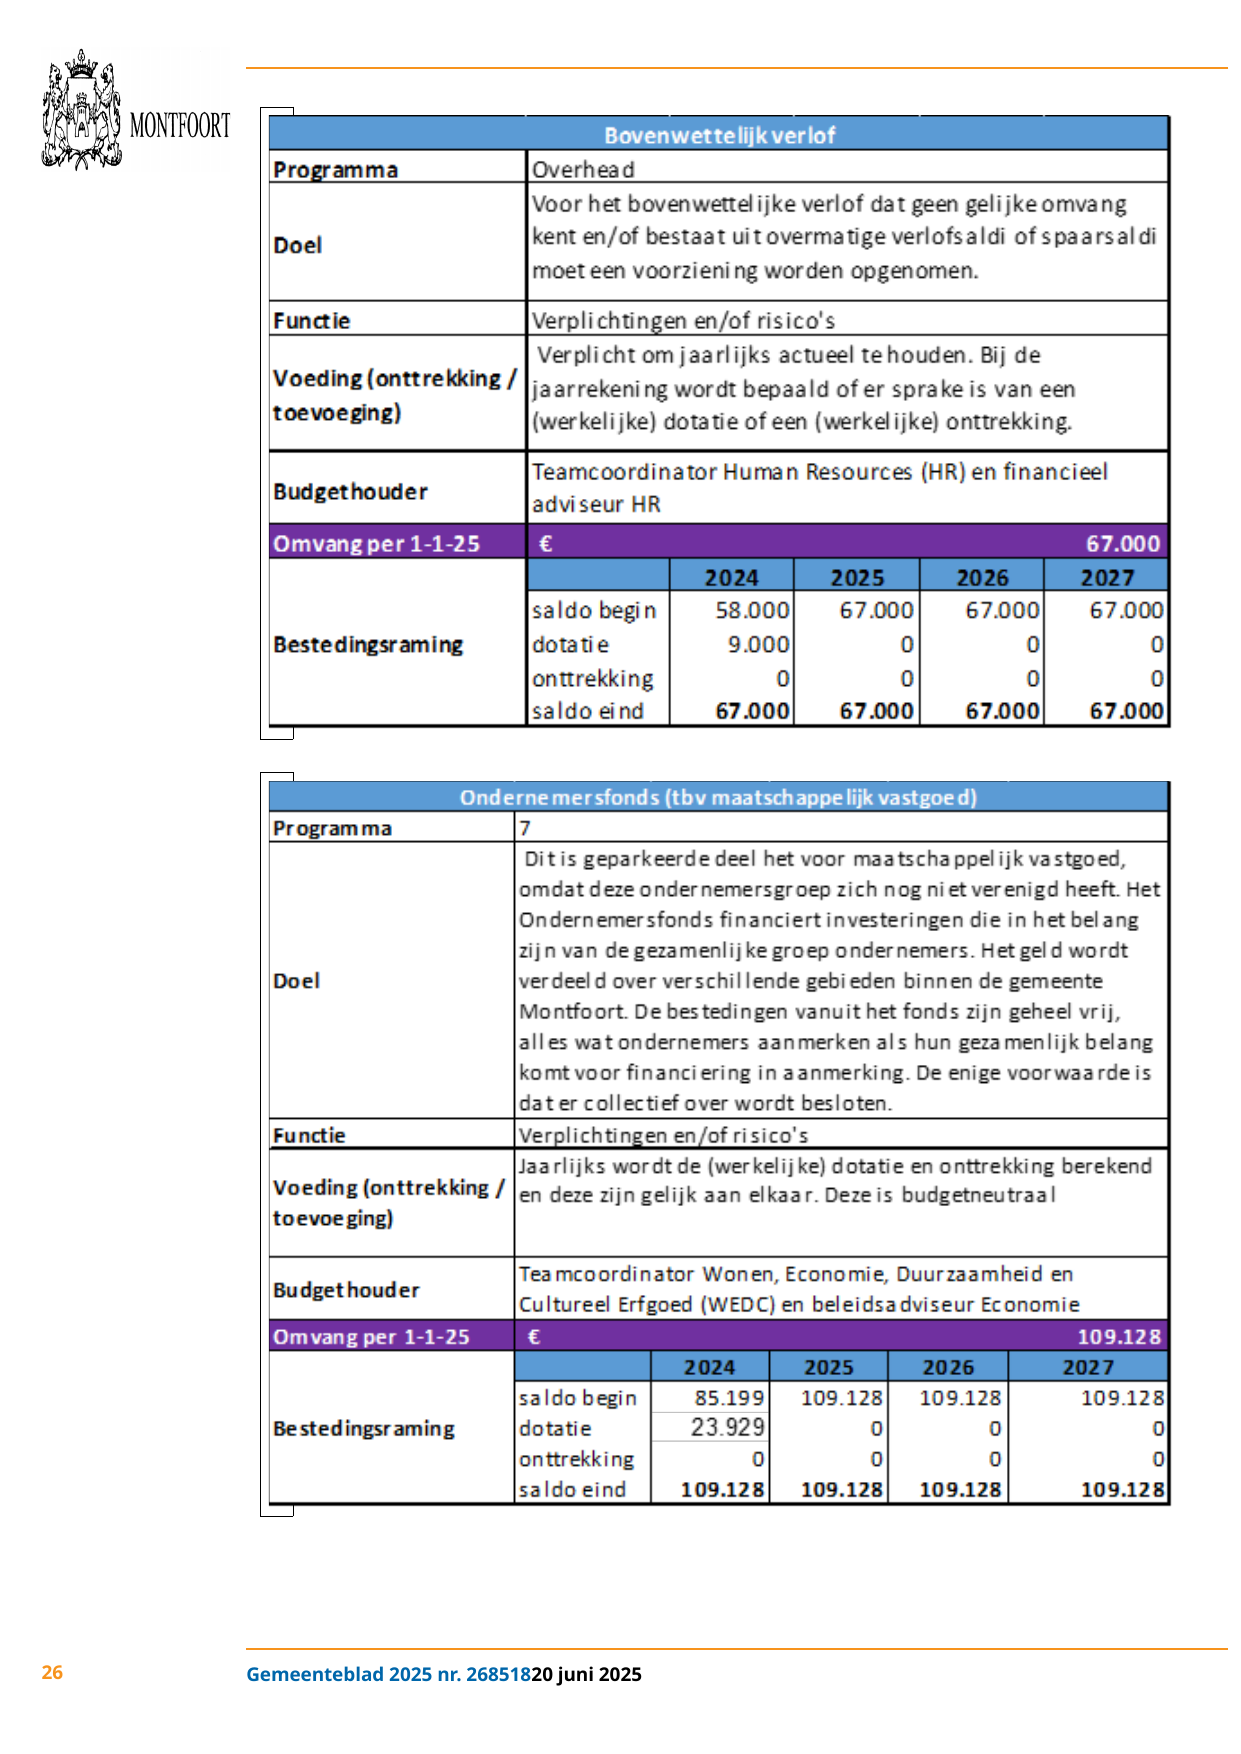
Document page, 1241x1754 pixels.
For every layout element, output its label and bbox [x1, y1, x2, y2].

picture [268, 781, 1173, 1508]
picture [268, 115, 1173, 730]
picture [41, 47, 231, 172]
